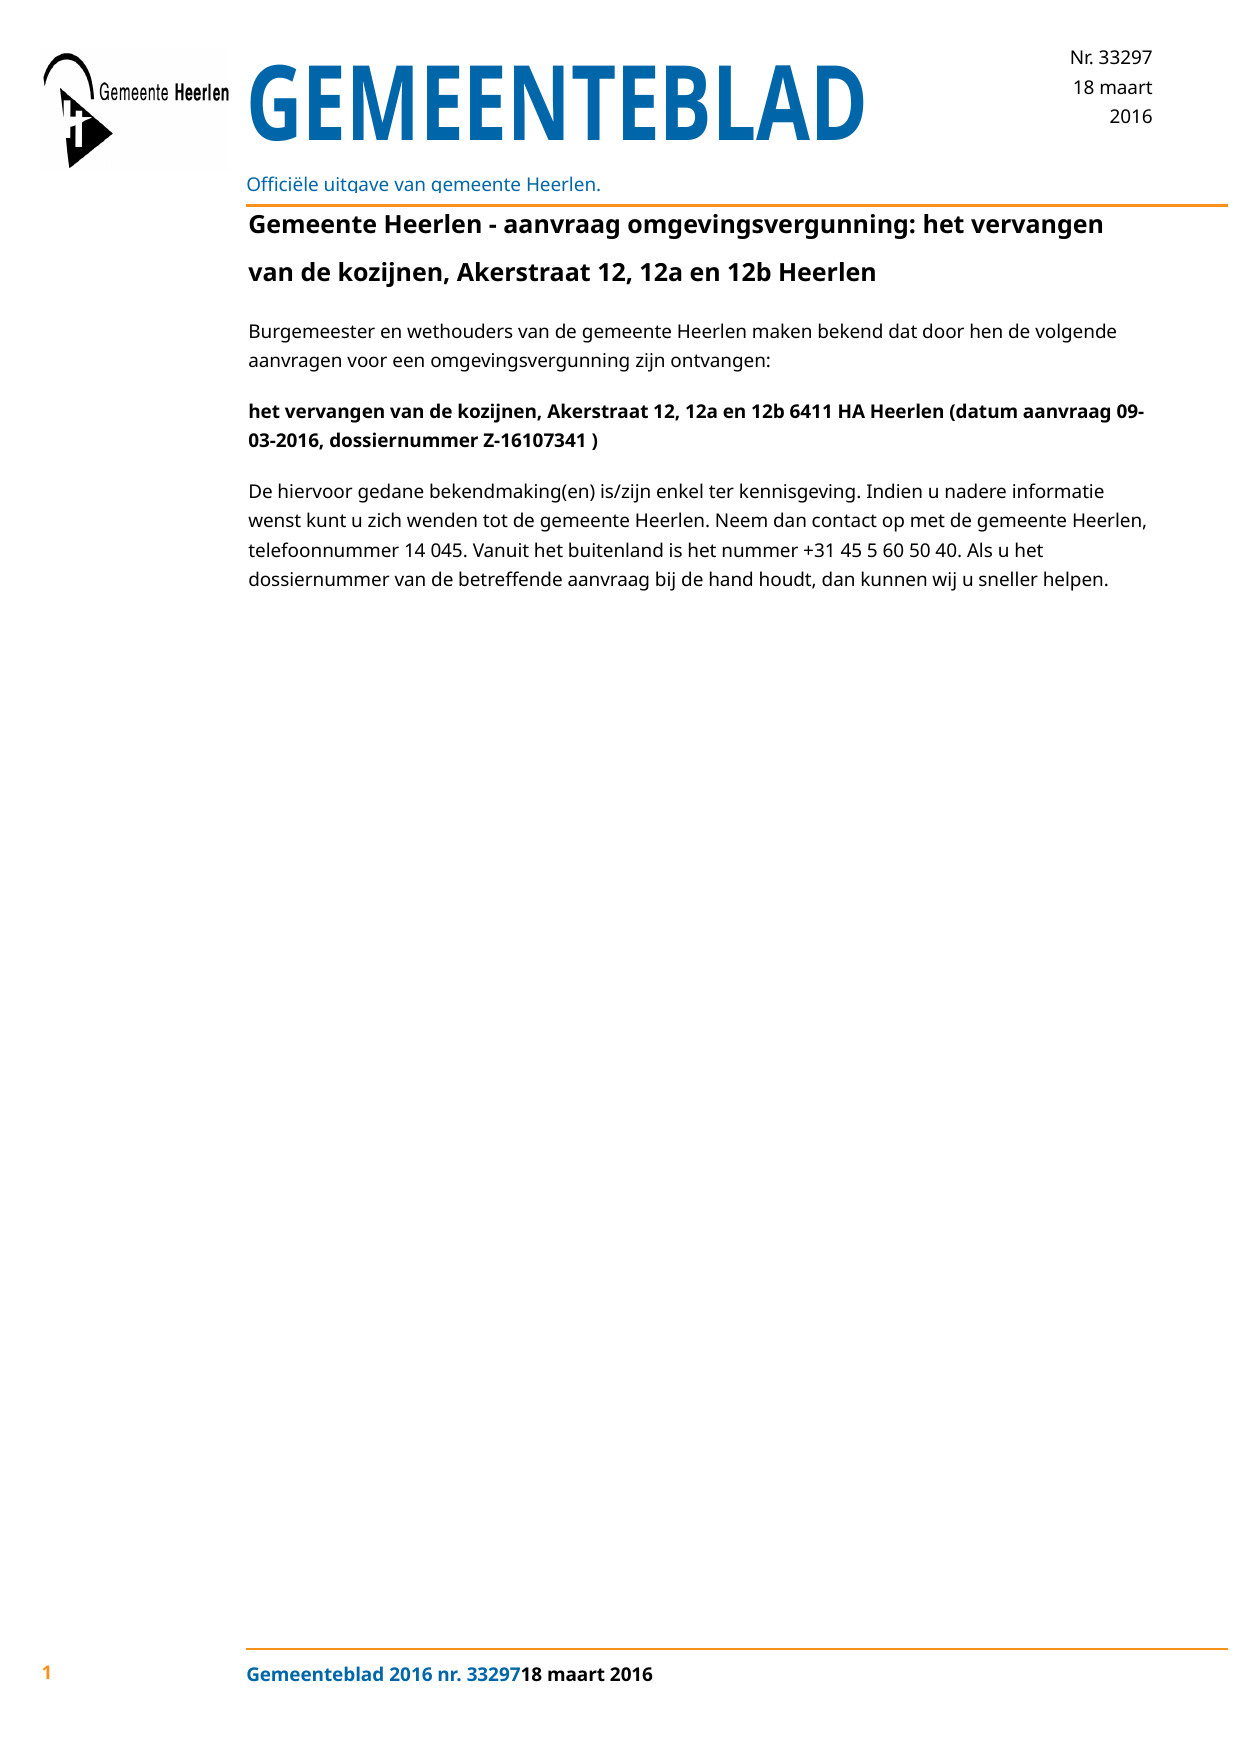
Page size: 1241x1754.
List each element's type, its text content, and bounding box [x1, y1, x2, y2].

text Burgemeester en wethouders van de gemeente Heerlen maken bekend dat door hen de volgende aanvragen voor een omgevingsvergunning zijn ontvangen: [248, 318, 1152, 373]
text De hiervoor gedane bekendmaking(en) is/zijn enkel ter kennisgeving. Indien u nadere informatie wenst kunt u zich wenden tot de gemeente Heerlen. Neem dan contact op met de gemeente Heerlen, telefoonnummer 14 045. Vanuit het buitenland is het nummer +31 45 5 60 50 40. Als u het dossiernummer van de betreffende aanvraag bij de hand houdt, dan kunnen wij u sneller helpen. [248, 478, 1152, 592]
text het vervangen van de kozijnen, Akerstraat 12, 12a en 12b 6411 HA Heerlen (datum aanvraag 09-03-2016, dossiernummer Z-16107341 ) [248, 398, 1152, 453]
text Gemeente Heerlen - aanvraag omgevingsvergunning: het vervangen van de kozijnen, Akerstraat 12, 12a en 12b Heerlen [248, 207, 1152, 288]
picture [41, 47, 231, 172]
